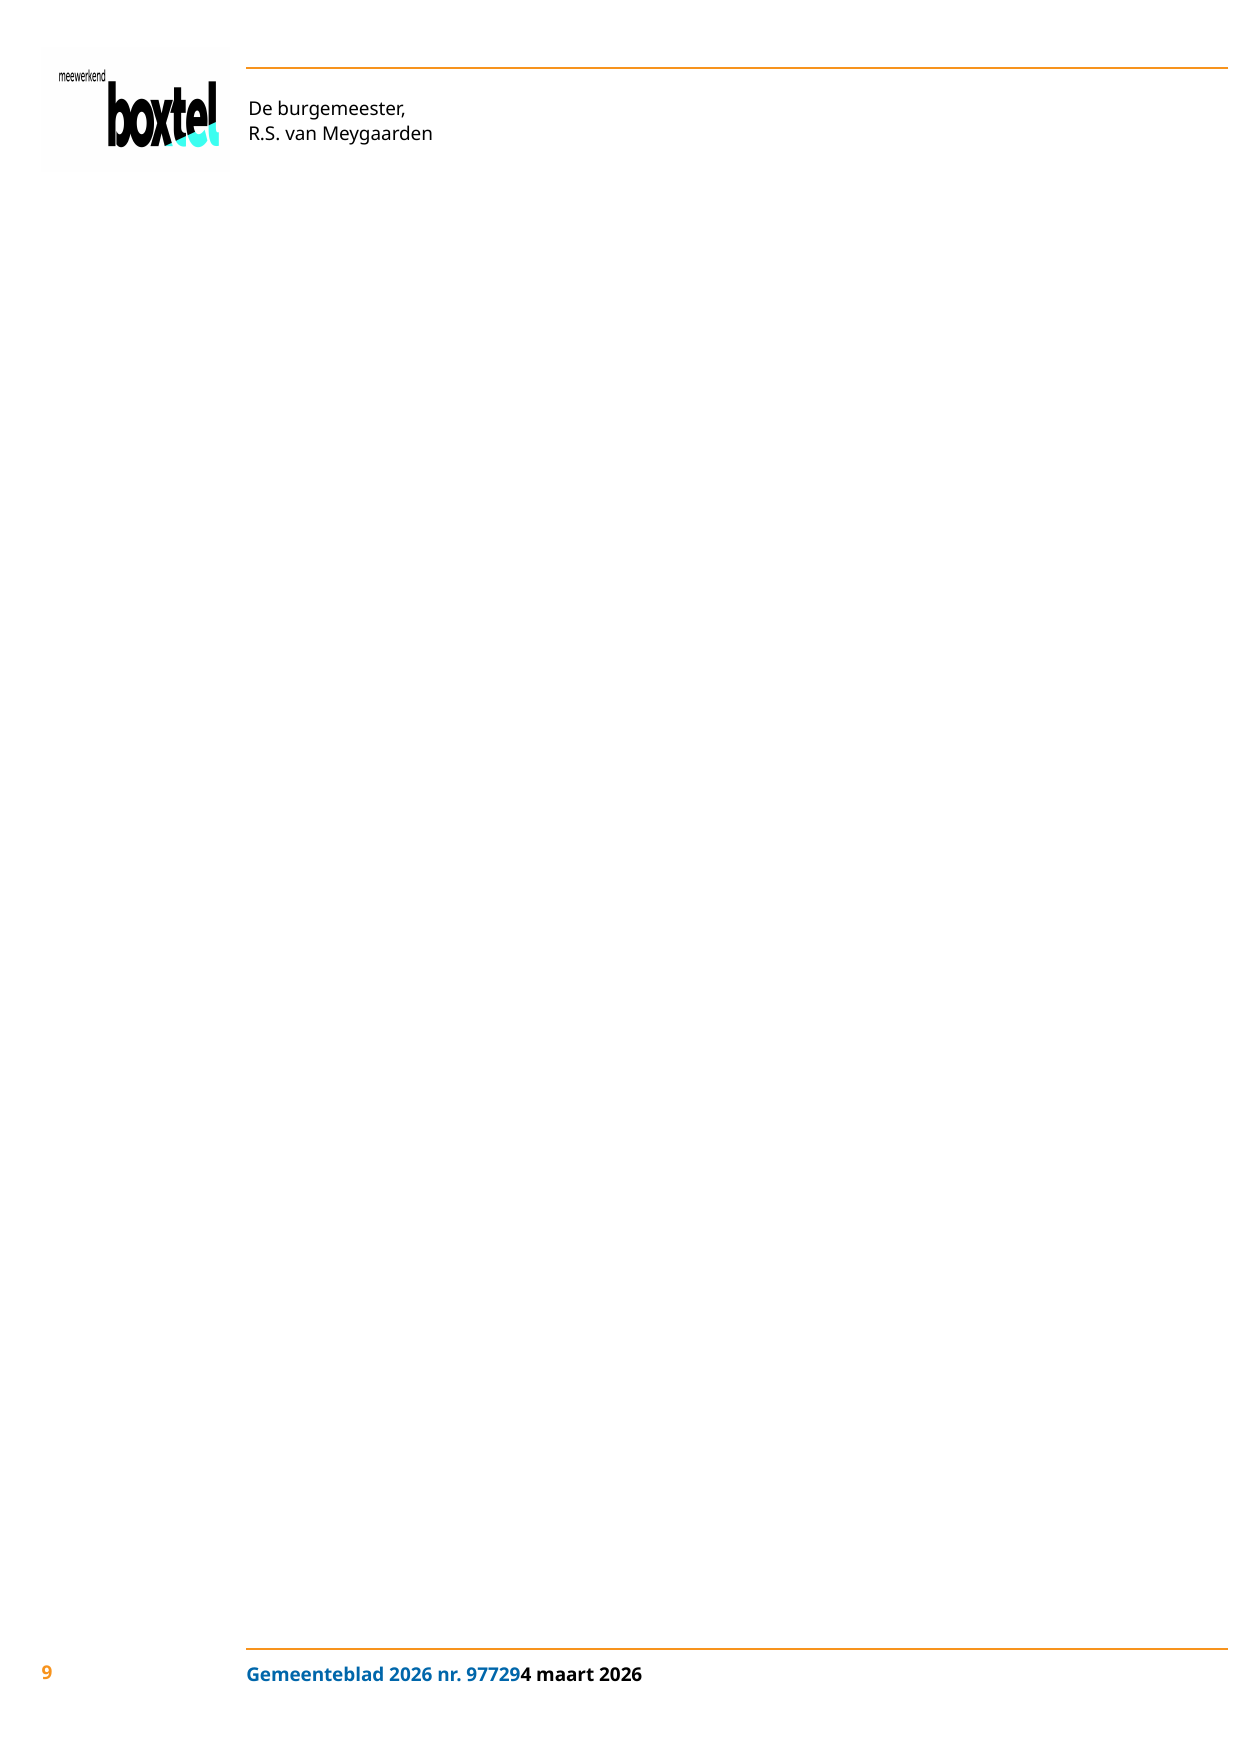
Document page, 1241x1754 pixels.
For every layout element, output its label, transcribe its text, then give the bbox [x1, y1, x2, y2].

picture [41, 47, 231, 172]
text De burgemeester, [248, 95, 1152, 121]
text R.S. van Meygaarden [248, 121, 1152, 146]
